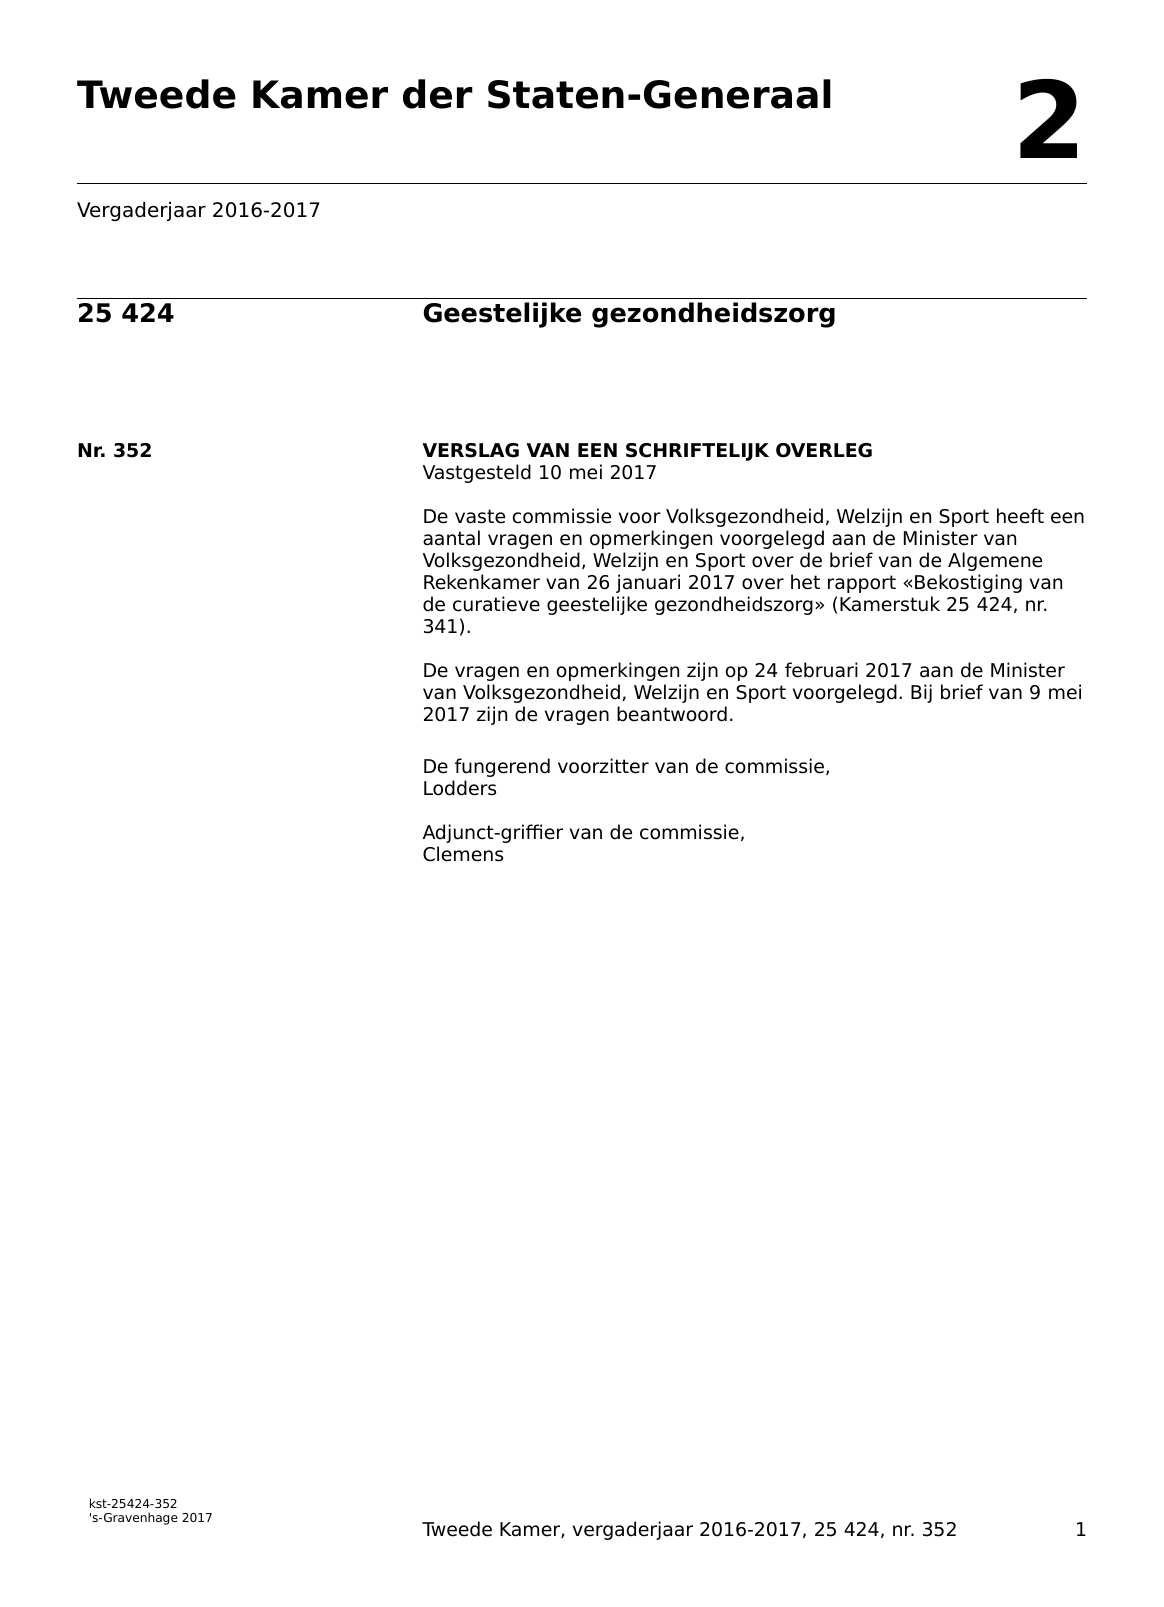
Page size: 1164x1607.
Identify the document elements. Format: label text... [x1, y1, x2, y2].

table_cell Vergaderjaar 2016-2017 [77, 184, 1087, 298]
subtitle Nr. 352 VERSLAG VAN EEN SCHRIFTELIJK OVERLEG [77, 440, 1087, 462]
subtitle 25 424 Geestelijke gezondheidszorg [77, 299, 1087, 329]
table_header 2 [886, 59, 1087, 183]
text Adjunct-griffier van de commissie, Clemens [422, 822, 1087, 866]
text De vragen en opmerkingen zijn op 24 februari 2017 aan de Minister van Volksgezondheid, Welzijn en Sport voorgelegd. Bij brief van 9 mei 2017 zijn de vragen beantwoord. [422, 660, 1087, 726]
text De vaste commissie voor Volksgezondheid, Welzijn en Sport heeft een aantal vragen en opmerkingen voorgelegd aan de Minister van Volksgezondheid, Welzijn en Sport over de brief van de Algemene Rekenkamer van 26 januari 2017 over het rapport «Bekostiging van de curatieve geestelijke gezondheidszorg» (Kamerstuk 25 424, nr. 341). [422, 506, 1087, 638]
text kst-25424-352 [88, 1497, 323, 1511]
table_header Tweede Kamer der Staten-Generaal [77, 59, 886, 183]
text 's-Gravenhage 2017 [88, 1511, 323, 1525]
text Vastgesteld 10 mei 2017 [422, 462, 1087, 484]
text De fungerend voorzitter van de commissie, Lodders [422, 756, 1087, 800]
